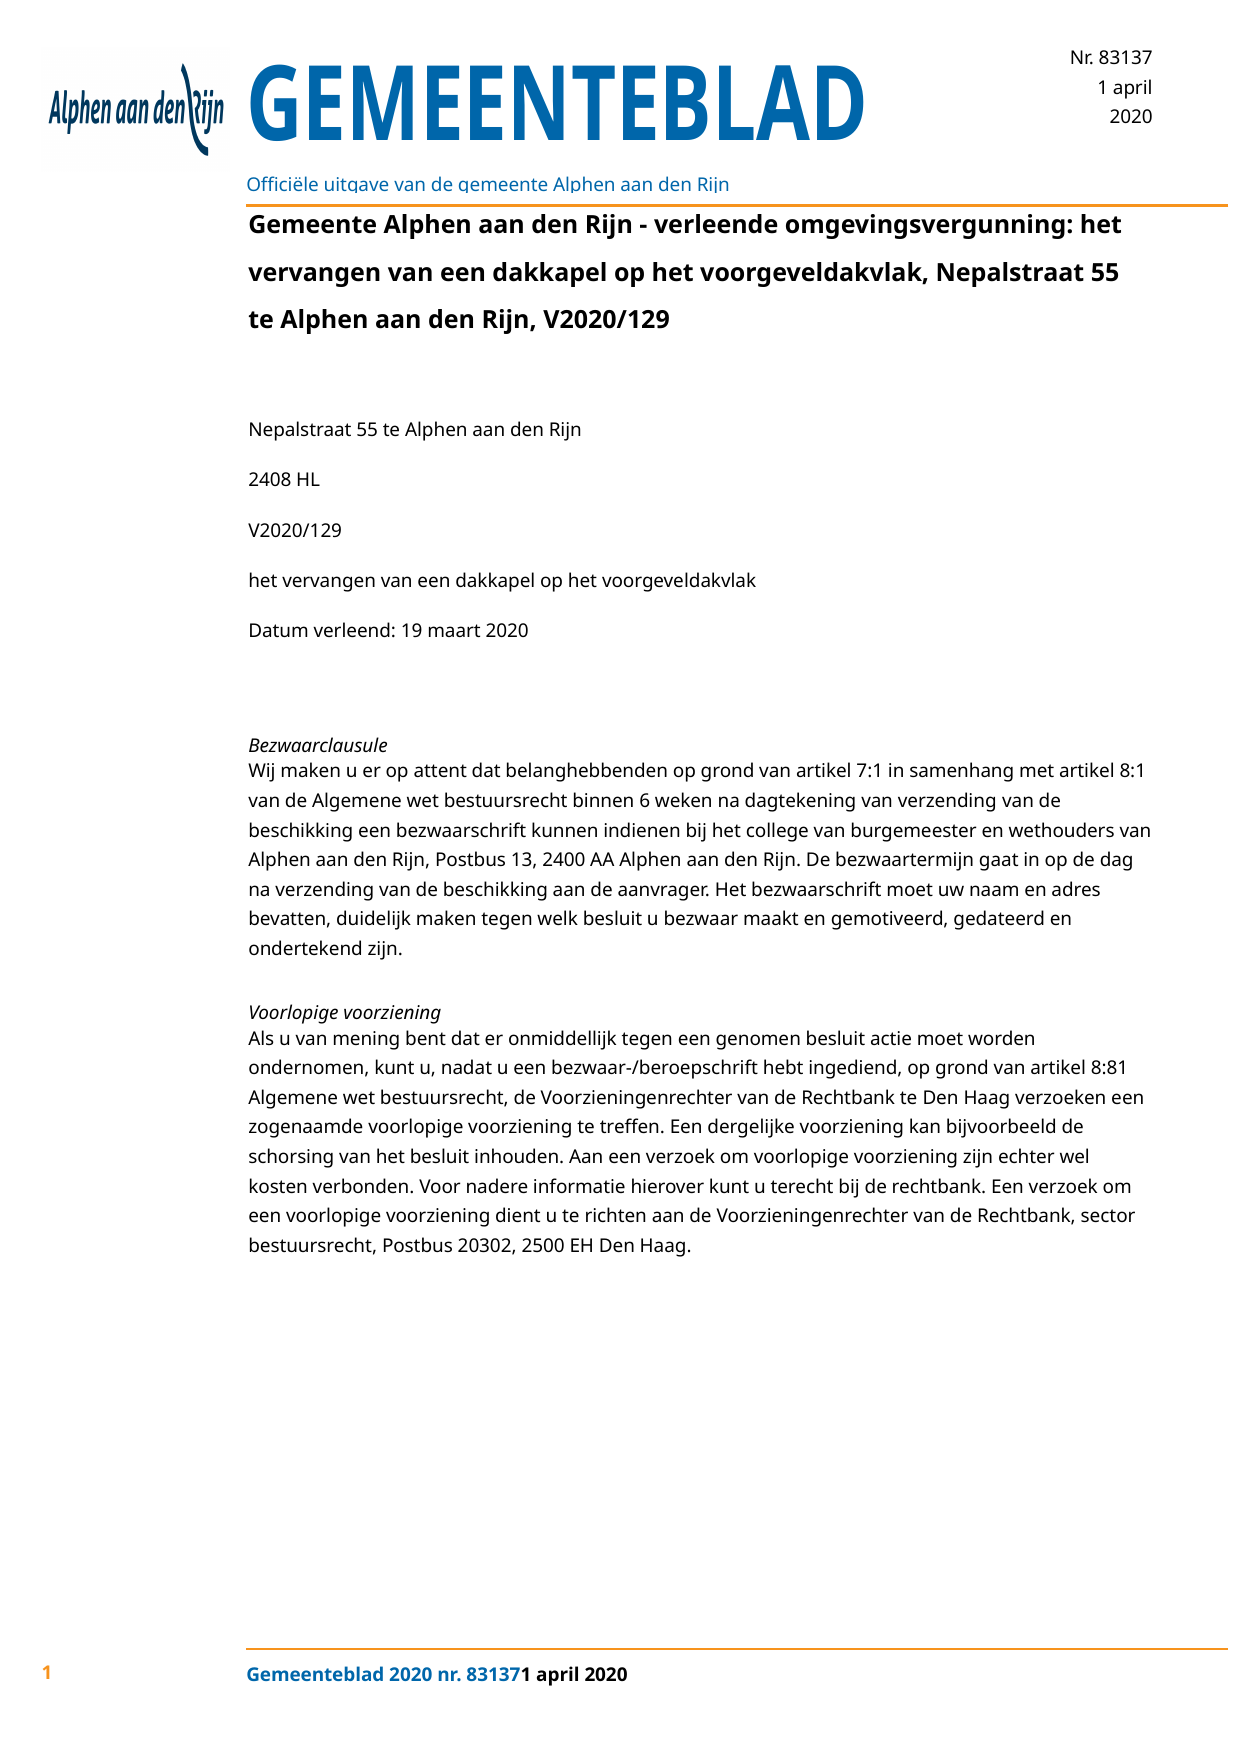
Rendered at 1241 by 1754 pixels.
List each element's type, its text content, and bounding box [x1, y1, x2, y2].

text Als u van mening bent dat er onmiddellijk tegen een genomen besluit actie moet worden ondernomen, kunt u, nadat u een bezwaar-/beroepschrift hebt ingediend, op grond van artikel 8:81 Algemene wet bestuursrecht, de Voorzieningenrechter van de Rechtbank te Den Haag verzoeken een zogenaamde voorlopige voorziening te treffen. Een dergelijke voorziening kan bijvoorbeeld de schorsing van het besluit inhouden. Aan een verzoek om voorlopige voorziening zijn echter wel kosten verbonden. Voor nadere informatie hierover kunt u terecht bij de rechtbank. Een verzoek om een voorlopige voorziening dient u te richten aan de Voorzieningenrechter van de Rechtbank, sector bestuursrecht, Postbus 20302, 2500 EH Den Haag. [248, 1025, 1152, 1258]
text Wij maken u er op attent dat belanghebbenden op grond van artikel 7:1 in samenhang met artikel 8:1 van de Algemene wet bestuursrecht binnen 6 weken na dagtekening van verzending van de beschikking een bezwaarschrift kunnen indienen bij het college van burgemeester en wethouders van Alphen aan den Rijn, Postbus 13, 2400 AA Alphen aan den Rijn. De bezwaartermijn gaat in op de dag na verzending van de beschikking aan de aanvrager. Het bezwaarschrift moet uw naam en adres bevatten, duidelijk maken tegen welk besluit u bezwaar maakt en gemotiveerd, gedateerd en ondertekend zijn. [248, 758, 1152, 961]
text 2408 HL [248, 466, 1152, 492]
text V2020/129 [248, 517, 1152, 542]
picture [41, 47, 231, 172]
text Gemeente Alphen aan den Rijn - verleende omgevingsvergunning: het vervangen van een dakkapel op het voorgeveldakvlak, Nepalstraat 55 te Alphen aan den Rijn, V2020/129 [248, 207, 1152, 336]
text het vervangen van een dakkapel op het voorgeveldakvlak [248, 567, 1152, 593]
text Voorlopige voorziening [248, 999, 1152, 1025]
text Bezwaarclausule [248, 732, 1152, 758]
text Datum verleend: 19 maart 2020 [248, 618, 1152, 643]
text Nepalstraat 55 te Alphen aan den Rijn [248, 416, 1152, 442]
